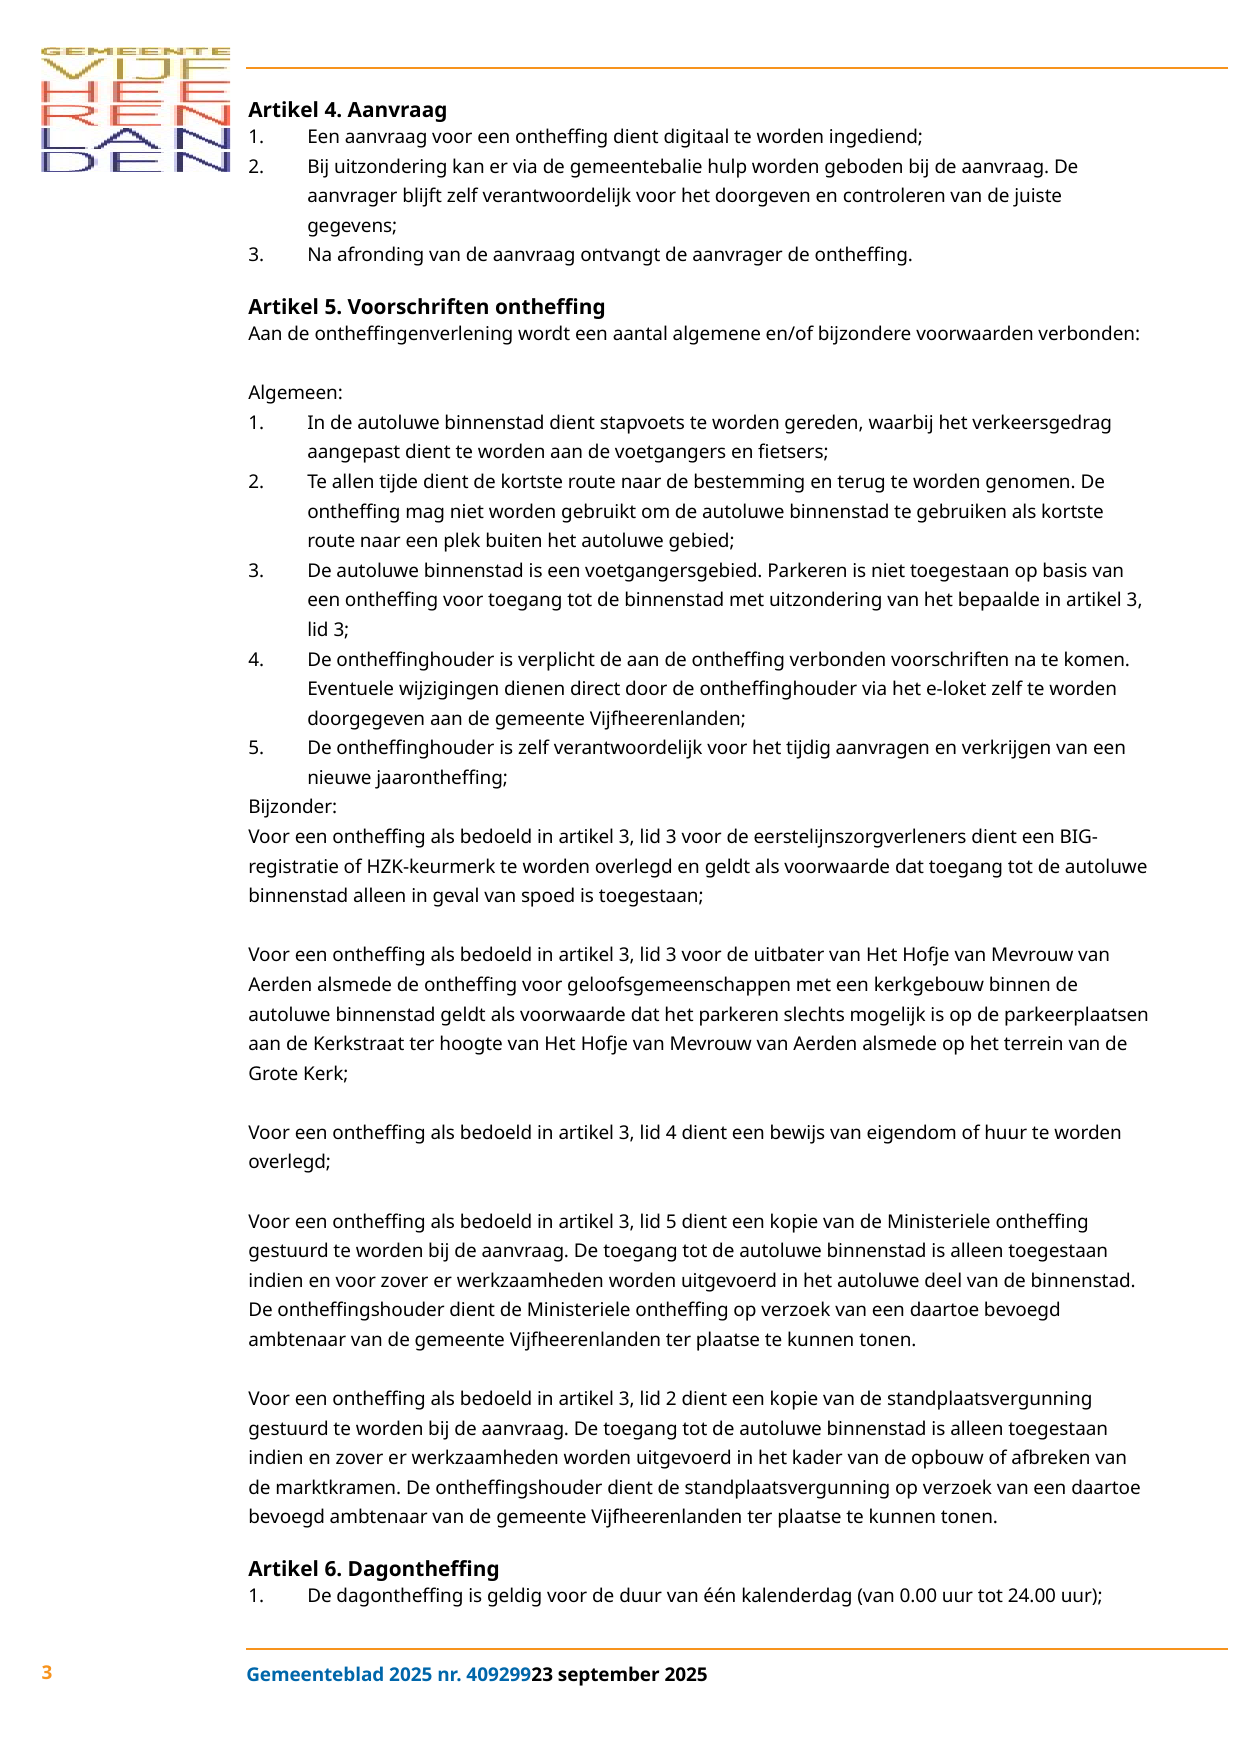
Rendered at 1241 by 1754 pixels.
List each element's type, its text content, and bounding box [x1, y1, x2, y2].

list Een aanvraag voor een ontheffing dient digitaal te worden ingediend; [248, 123, 1152, 149]
text Voor een ontheffing als bedoeld in artikel 3, lid 5 dient een kopie van de Ministeriele ontheffing gestuurd te worden bij de aanvraag. De toegang tot de autoluwe binnenstad is alleen toegestaan indien en voor zover er werkzaamheden worden uitgevoerd in het autoluwe deel van de binnenstad. De ontheffingshouder dient de Ministeriele ontheffing op verzoek van een daartoe bevoegd ambtenaar van de gemeente Vijfheerenlanden ter plaatse te kunnen tonen. [248, 1208, 1152, 1352]
text Artikel 6. Dagontheffing [248, 1554, 1152, 1583]
list De ontheffinghouder is zelf verantwoordelijk voor het tijdig aanvragen en verkrijgen van een nieuwe jaarontheffing; [248, 734, 1152, 790]
list In de autoluwe binnenstad dient stapvoets te worden gereden, waarbij het verkeersgedrag aangepast dient te worden aan de voetgangers en fietsers; [248, 409, 1152, 464]
text Voor een ontheffing als bedoeld in artikel 3, lid 2 dient een kopie van de standplaatsvergunning gestuurd te worden bij de aanvraag. De toegang tot de autoluwe binnenstad is alleen toegestaan indien en zover er werkzaamheden worden uitgevoerd in het kader van de opbouw of afbreken van de marktkramen. De ontheffingshouder dient de standplaatsvergunning op verzoek van een daartoe bevoegd ambtenaar van de gemeente Vijfheerenlanden ter plaatse te kunnen tonen. [248, 1385, 1152, 1529]
text Voor een ontheffing als bedoeld in artikel 3, lid 4 dient een bewijs van eigendom of huur te worden overlegd; [248, 1119, 1152, 1174]
text Bijzonder: [248, 794, 1152, 819]
list Na afronding van de aanvraag ontvangt de aanvrager de ontheffing. [248, 242, 1152, 267]
list Te allen tijde dient de kortste route naar de bestemming en terug te worden genomen. De ontheffing mag niet worden gebruikt om de autoluwe binnenstad te gebruiken als kortste route naar een plek buiten het autoluwe gebied; [248, 468, 1152, 553]
text Algemeen: [248, 379, 1152, 405]
text Voor een ontheffing als bedoeld in artikel 3, lid 3 voor de uitbater van Het Hofje van Mevrouw van Aerden alsmede de ontheffing voor geloofsgemeenschappen met een kerkgebouw binnen de autoluwe binnenstad geldt als voorwaarde dat het parkeren slechts mogelijk is op de parkeerplaatsen aan de Kerkstraat ter hoogte van Het Hofje van Mevrouw van Aerden alsmede op het terrein van de Grote Kerk; [248, 942, 1152, 1086]
list De dagontheffing is geldig voor de duur van één kalenderdag (van 0.00 uur tot 24.00 uur); [248, 1583, 1152, 1608]
text Artikel 4. Aanvraag [248, 95, 1152, 123]
list De ontheffinghouder is verplicht de aan de ontheffing verbonden voorschriften na te komen. Eventuele wijzigingen dienen direct door de ontheffinghouder via het e-loket zelf te worden doorgegeven aan de gemeente Vijfheerenlanden; [248, 646, 1152, 731]
text Aan de ontheffingenverlening wordt een aantal algemene en/of bijzondere voorwaarden verbonden: [248, 320, 1152, 346]
list De autoluwe binnenstad is een voetgangersgebied. Parkeren is niet toegestaan op basis van een ontheffing voor toegang tot de binnenstad met uitzondering van het bepaalde in artikel 3, lid 3; [248, 557, 1152, 642]
list Bij uitzondering kan er via de gemeentebalie hulp worden geboden bij de aanvraag. De aanvrager blijft zelf verantwoordelijk voor het doorgeven en controleren van de juiste gegevens; [248, 153, 1152, 238]
text Artikel 5. Voorschriften ontheffing [248, 292, 1152, 320]
text Voor een ontheffing als bedoeld in artikel 3, lid 3 voor de eerstelijnszorgverleners dient een BIG-registratie of HZK-keurmerk te worden overlegd en geldt als voorwaarde dat toegang tot de autoluwe binnenstad alleen in geval van spoed is toegestaan; [248, 823, 1152, 908]
picture [41, 47, 231, 172]
